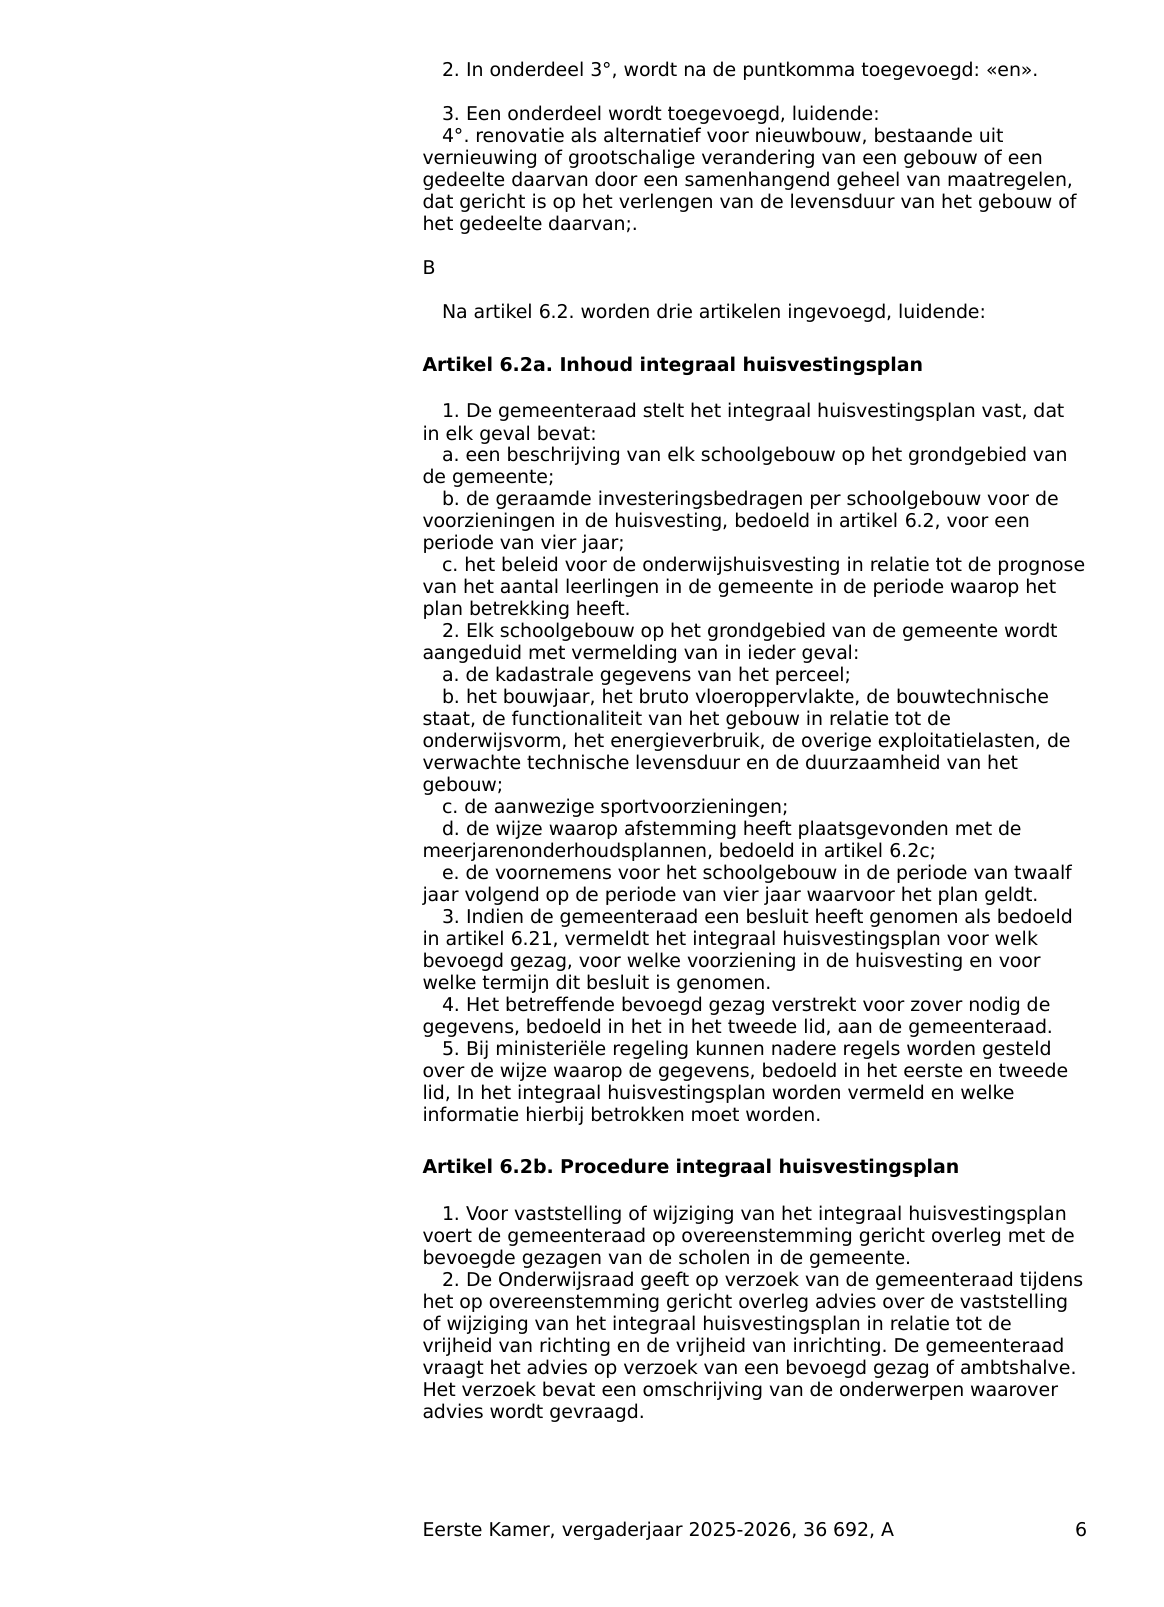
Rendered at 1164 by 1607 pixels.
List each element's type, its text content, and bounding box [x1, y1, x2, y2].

text 2. Elk schoolgebouw op het grondgebied van de gemeente wordt aangeduid met vermelding van in ieder geval: [422, 620, 1087, 664]
text b. het bouwjaar, het bruto vloeroppervlakte, de bouwtechnische staat, de functionaliteit van het gebouw in relatie tot de onderwijsvorm, het energieverbruik, de overige exploitatielasten, de verwachte technische levensduur en de duurzaamheid van het gebouw; [422, 686, 1087, 796]
subtitle Artikel 6.2b. Procedure integraal huisvestingsplan [422, 1156, 1087, 1178]
text d. de wijze waarop afstemming heeft plaatsgevonden met de meerjarenonderhoudsplannen, bedoeld in artikel 6.2c; [422, 818, 1087, 862]
text c. de aanwezige sportvoorzieningen; [422, 796, 1087, 818]
text e. de voornemens voor het schoolgebouw in de periode van twaalf jaar volgend op de periode van vier jaar waarvoor het plan geldt. [422, 862, 1087, 906]
text a. een beschrijving van elk schoolgebouw op het grondgebied van de gemeente; [422, 444, 1087, 488]
text 3. Een onderdeel wordt toegevoegd, luidende: [422, 103, 1087, 125]
text 2. In onderdeel 3°, wordt na de puntkomma toegevoegd: «en». [422, 59, 1087, 81]
text Na artikel 6.2. worden drie artikelen ingevoegd, luidende: [422, 301, 1087, 323]
text 2. De Onderwijsraad geeft op verzoek van de gemeenteraad tijdens het op overeenstemming gericht overleg advies over de vaststelling of wijziging van het integraal huisvestingsplan in relatie tot de vrijheid van richting en de vrijheid van inrichting. De gemeenteraad vraagt het advies op verzoek van een bevoegd gezag of ambtshalve. Het verzoek bevat een omschrijving van de onderwerpen waarover advies wordt gevraagd. [422, 1269, 1087, 1422]
text 1. Voor vaststelling of wijziging van het integraal huisvestingsplan voert de gemeenteraad op overeenstemming gericht overleg met de bevoegde gezagen van de scholen in de gemeente. [422, 1203, 1087, 1269]
text 3. Indien de gemeenteraad een besluit heeft genomen als bedoeld in artikel 6.21, vermeldt het integraal huisvestingsplan voor welk bevoegd gezag, voor welke voorziening in de huisvesting en voor welke termijn dit besluit is genomen. [422, 906, 1087, 994]
text a. de kadastrale gegevens van het perceel; [422, 664, 1087, 686]
subtitle Artikel 6.2a. Inhoud integraal huisvestingsplan [422, 353, 1087, 375]
text B [422, 257, 1087, 279]
text 4. Het betreffende bevoegd gezag verstrekt voor zover nodig de gegevens, bedoeld in het in het tweede lid, aan de gemeenteraad. [422, 994, 1087, 1038]
text b. de geraamde investeringsbedragen per schoolgebouw voor de voorzieningen in de huisvesting, bedoeld in artikel 6.2, voor een periode van vier jaar; [422, 488, 1087, 554]
text 4°. renovatie als alternatief voor nieuwbouw, bestaande uit vernieuwing of grootschalige verandering van een gebouw of een gedeelte daarvan door een samenhangend geheel van maatregelen, dat gericht is op het verlengen van de levensduur van het gebouw of het gedeelte daarvan;. [422, 125, 1087, 235]
text 5. Bij ministeriële regeling kunnen nadere regels worden gesteld over de wijze waarop de gegevens, bedoeld in het eerste en tweede lid, In het integraal huisvestingsplan worden vermeld en welke informatie hierbij betrokken moet worden. [422, 1038, 1087, 1126]
text 1. De gemeenteraad stelt het integraal huisvestingsplan vast, dat in elk geval bevat: [422, 400, 1087, 444]
text c. het beleid voor de onderwijshuisvesting in relatie tot de prognose van het aantal leerlingen in de gemeente in de periode waarop het plan betrekking heeft. [422, 554, 1087, 620]
